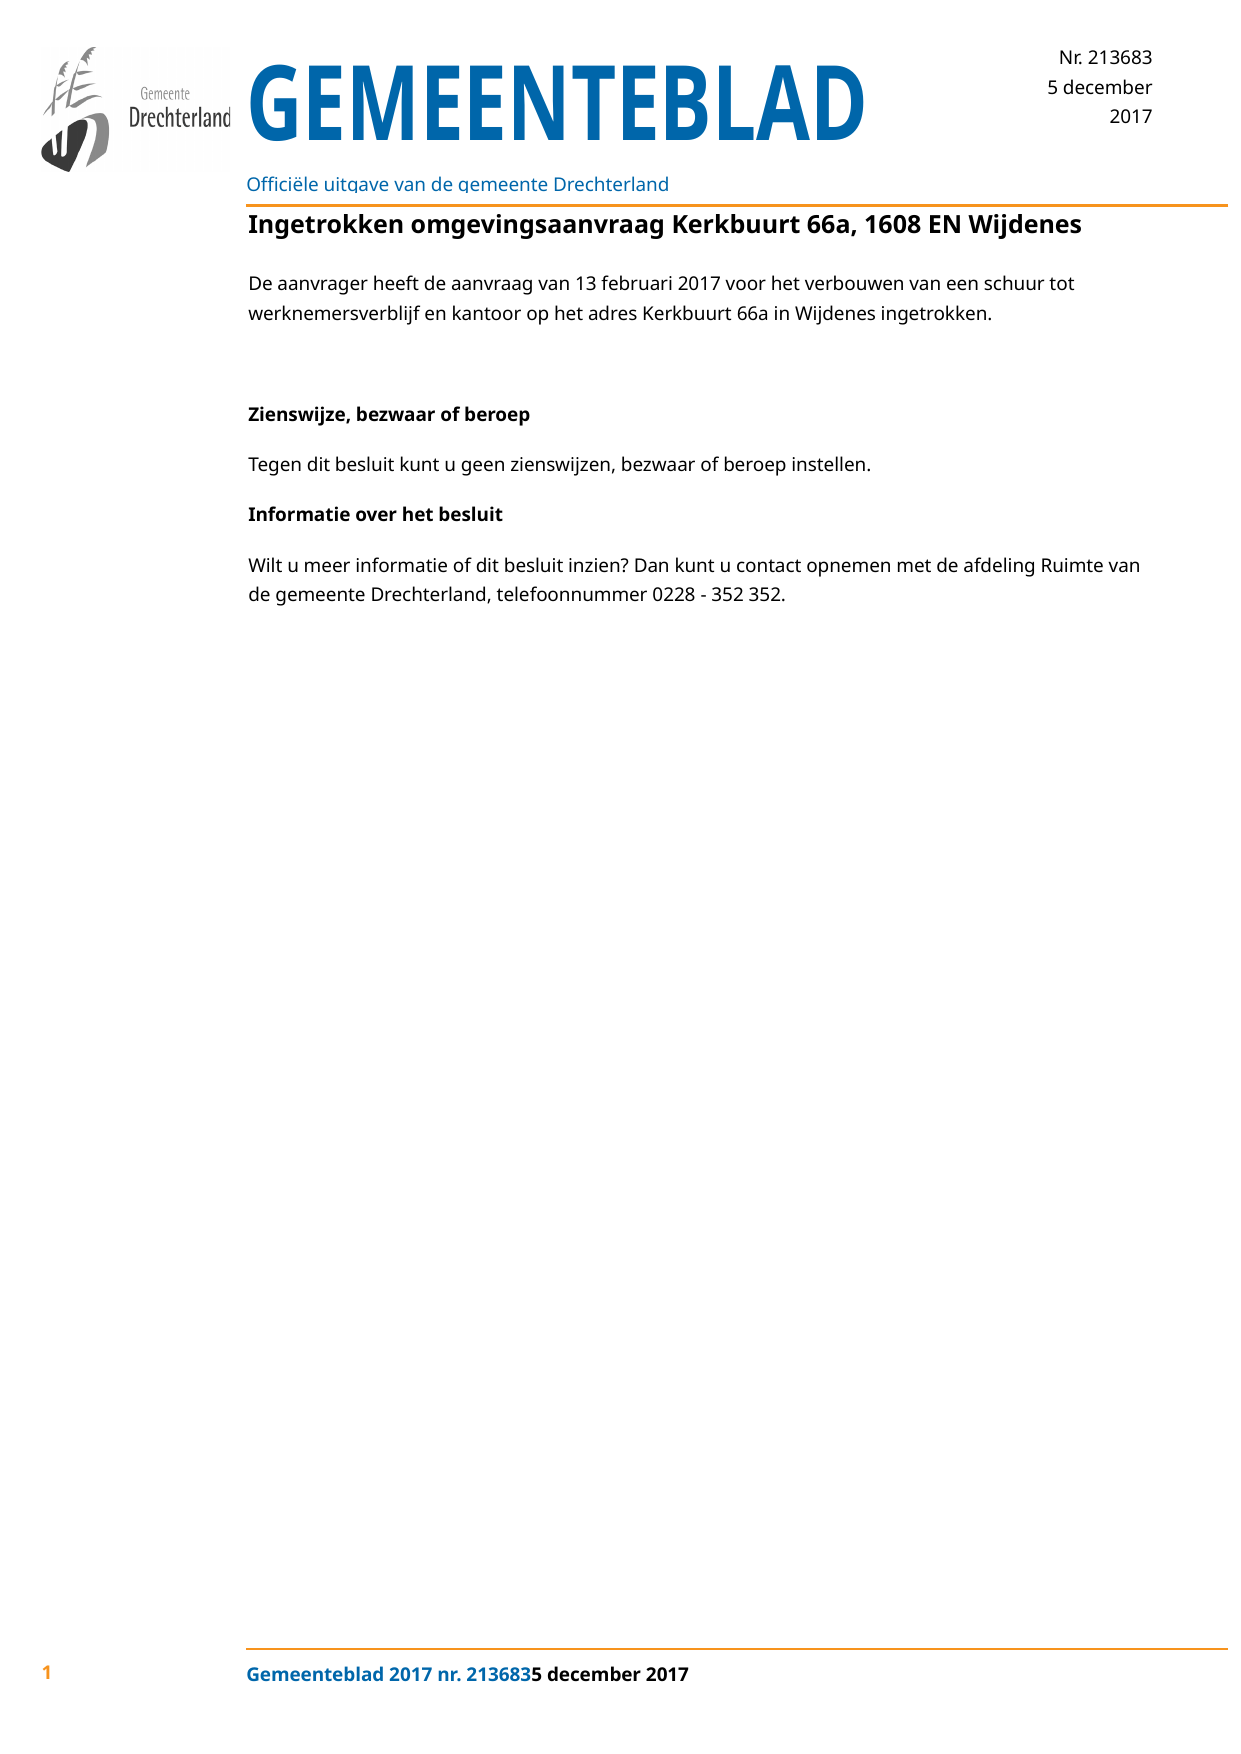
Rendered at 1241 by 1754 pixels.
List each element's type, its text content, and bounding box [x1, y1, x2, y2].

text Ingetrokken omgevingsaanvraag Kerkbuurt 66a, 1608 EN Wijdenes [248, 207, 1152, 241]
text De aanvrager heeft de aanvraag van 13 februari 2017 voor het verbouwen van een schuur tot werknemersverblijf en kantoor op het adres Kerkbuurt 66a in Wijdenes ingetrokken. [248, 270, 1152, 326]
picture [41, 47, 231, 172]
text Wilt u meer informatie of dit besluit inzien? Dan kunt u contact opnemen met de afdeling Ruimte van de gemeente Drechterland, telefoonnummer 0228 - 352 352. [248, 552, 1152, 607]
text Informatie over het besluit [248, 502, 1152, 527]
text Tegen dit besluit kunt u geen zienswijzen, bezwaar of beroep instellen. [248, 451, 1152, 477]
text Zienswijze, bezwaar of beroep [248, 401, 1152, 426]
